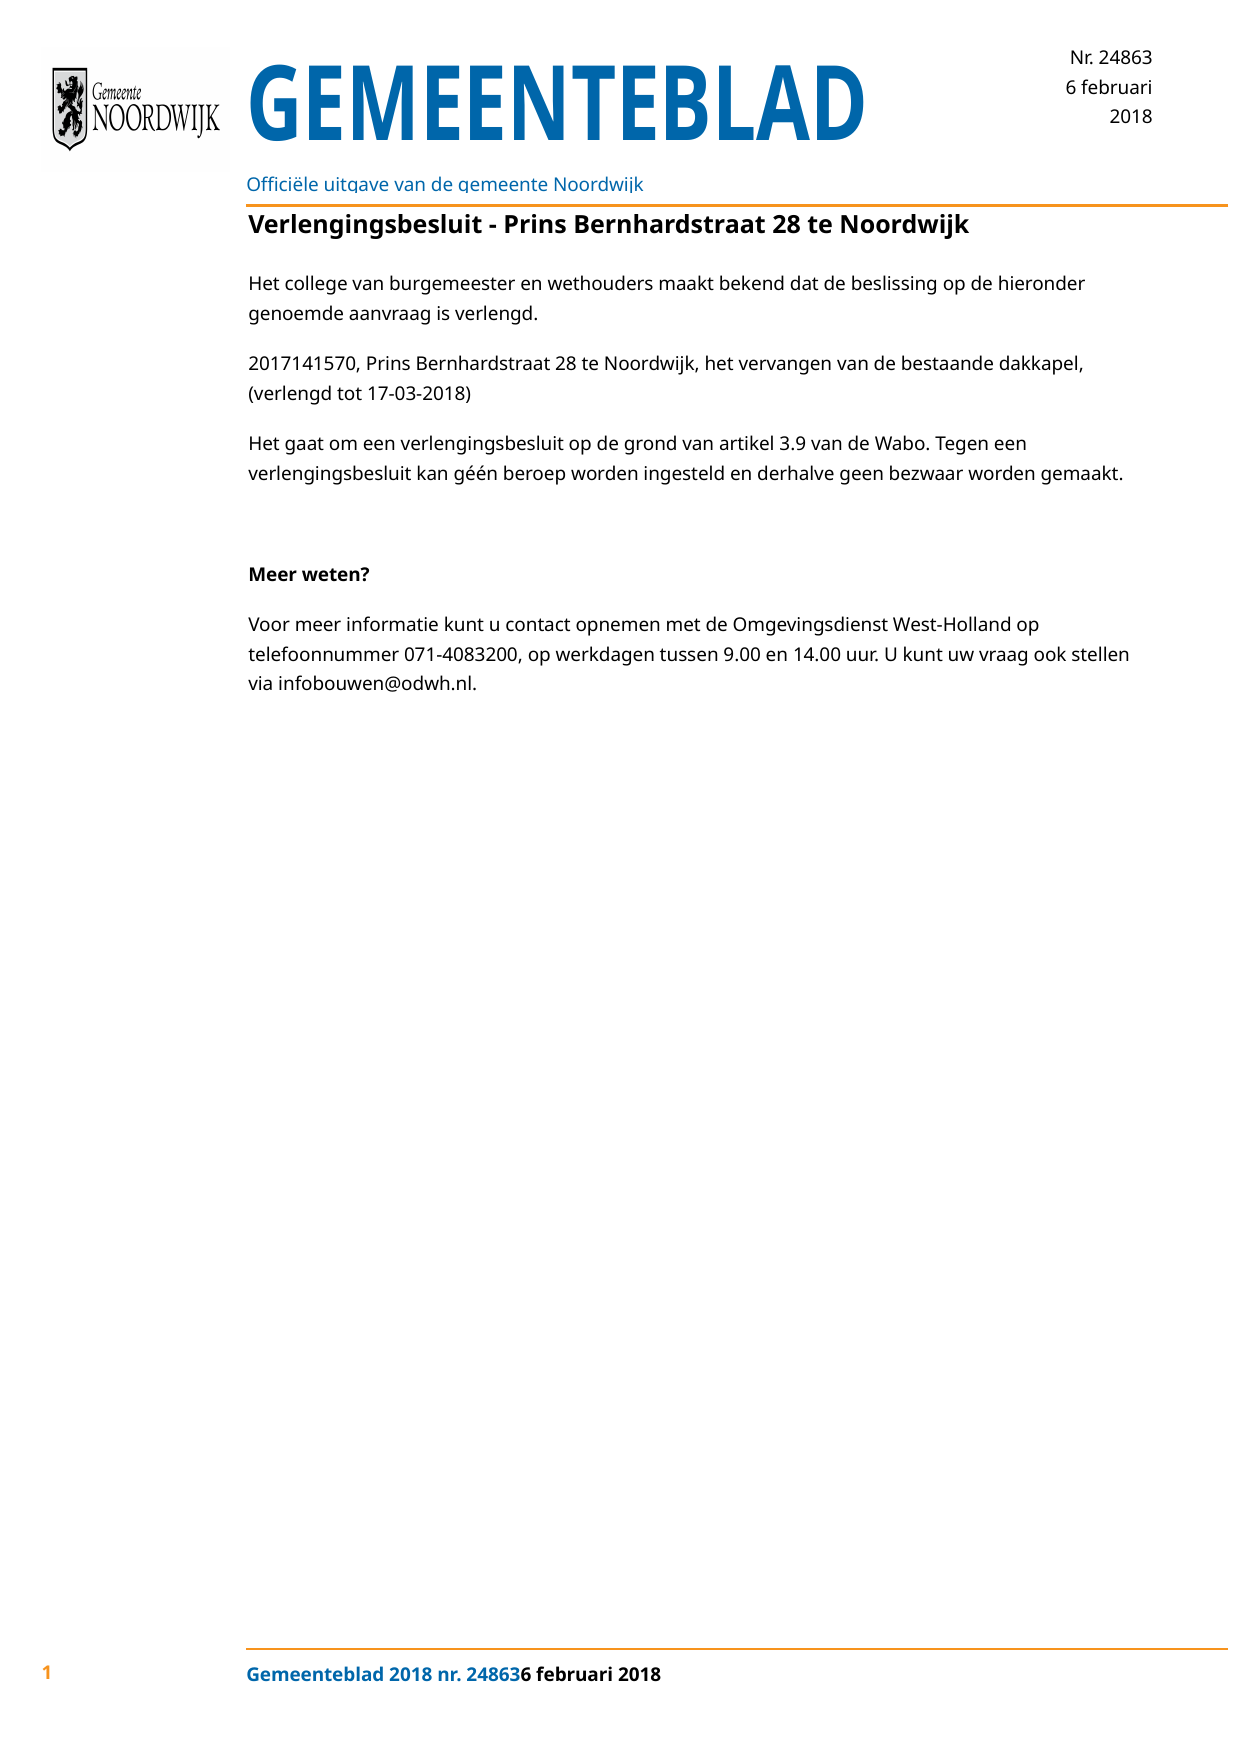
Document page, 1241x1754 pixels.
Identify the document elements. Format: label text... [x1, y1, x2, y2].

text 2017141570, Prins Bernhardstraat 28 te Noordwijk, het vervangen van de bestaande dakkapel, (verlengd tot 17-03-2018) [248, 350, 1152, 406]
picture [41, 47, 231, 172]
text Verlengingsbesluit - Prins Bernhardstraat 28 te Noordwijk [248, 207, 1152, 241]
text Het college van burgemeester en wethouders maakt bekend dat de beslissing op de hieronder genoemde aanvraag is verlengd. [248, 270, 1152, 326]
text Meer weten? [248, 561, 1152, 586]
text Voor meer informatie kunt u contact opnemen met de Omgevingsdienst West-Holland op telefoonnummer 071-4083200, op werkdagen tussen 9.00 en 14.00 uur. U kunt uw vraag ook stellen via infobouwen@odwh.nl. [248, 611, 1152, 696]
text Het gaat om een verlengingsbesluit op de grond van artikel 3.9 van de Wabo. Tegen een verlengingsbesluit kan géén beroep worden ingesteld en derhalve geen bezwaar worden gemaakt. [248, 430, 1152, 486]
